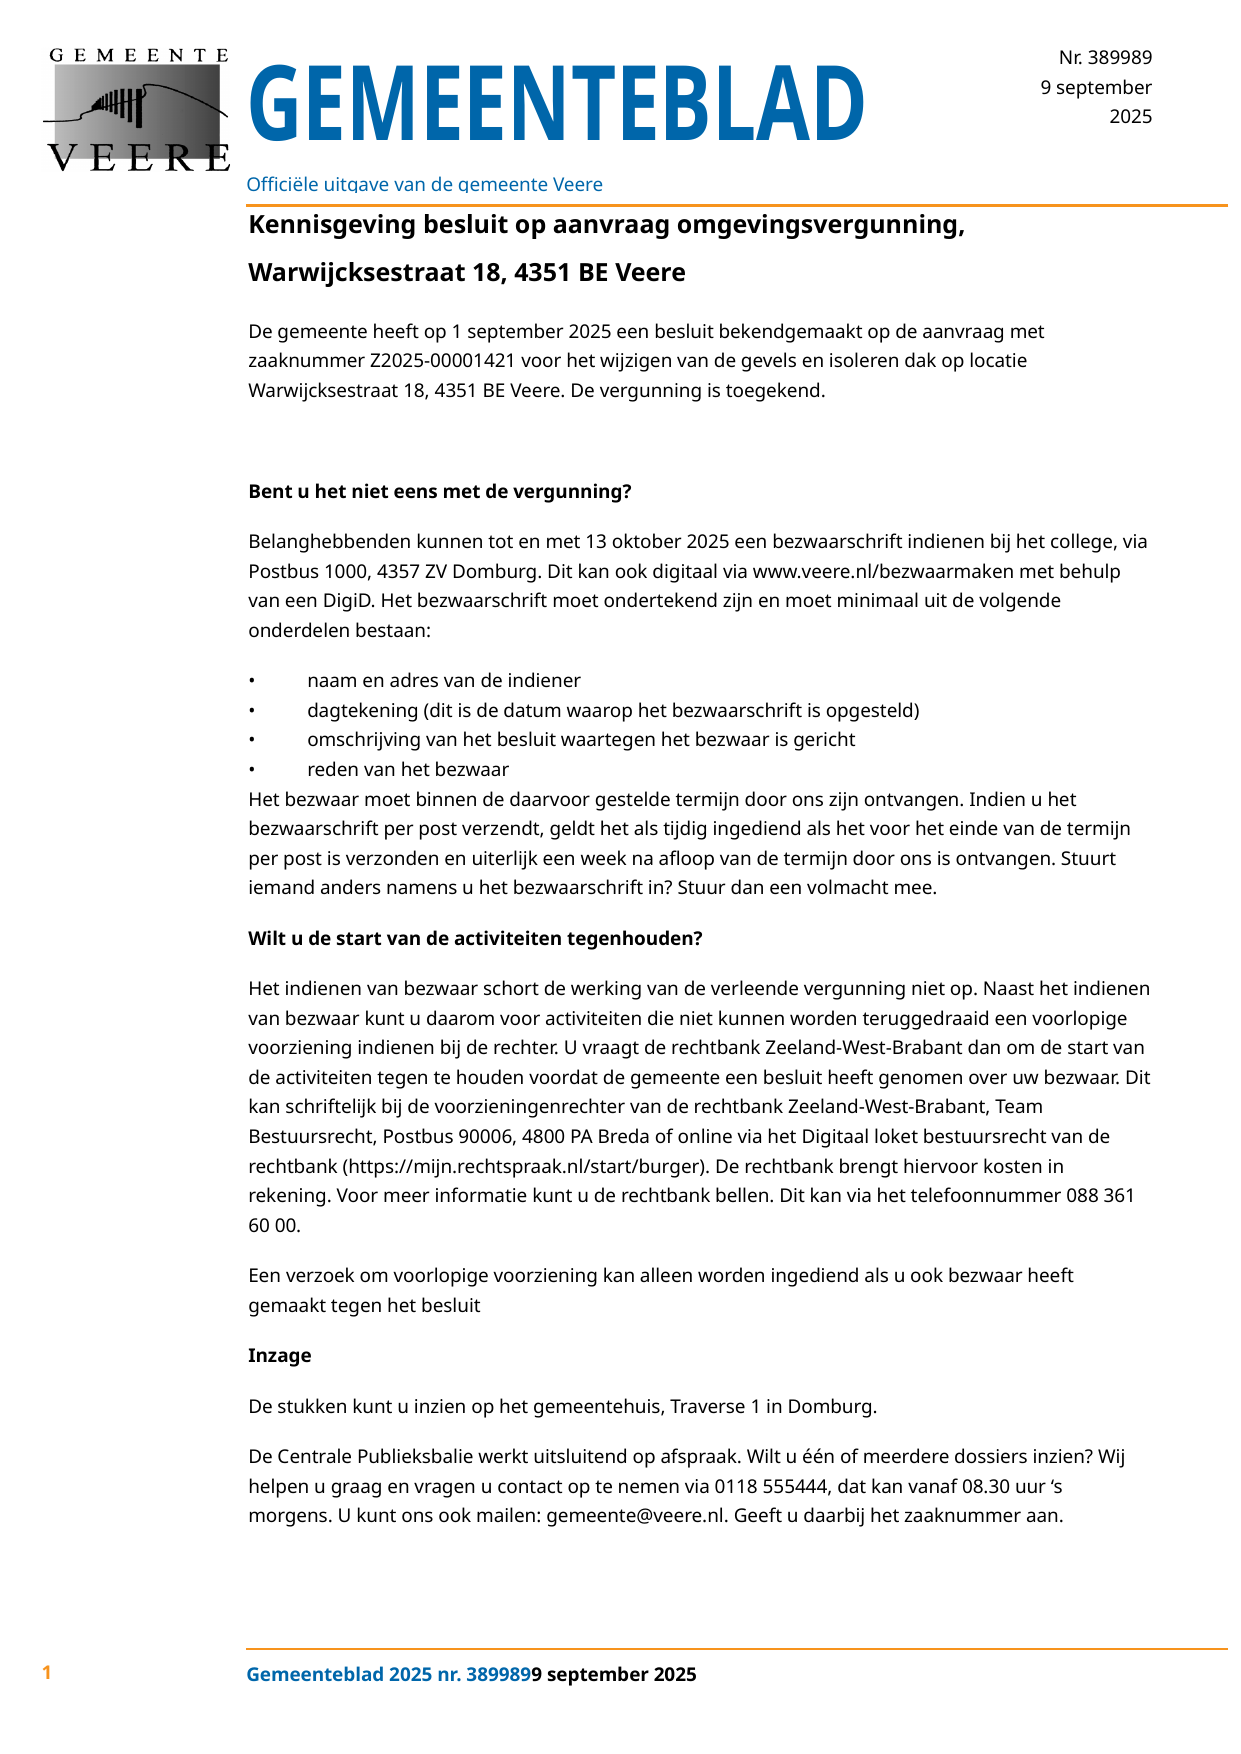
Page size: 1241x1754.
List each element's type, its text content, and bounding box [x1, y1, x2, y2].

text Het indienen van bezwaar schort de werking van de verleende vergunning niet op. Naast het indienen van bezwaar kunt u daarom voor activiteiten die niet kunnen worden teruggedraaid een voorlopige voorziening indienen bij de rechter. U vraagt de rechtbank Zeeland-West-Brabant dan om de start van de activiteiten tegen te houden voordat de gemeente een besluit heeft genomen over uw bezwaar. Dit kan schriftelijk bij de voorzieningenrechter van de rechtbank Zeeland-West-Brabant, Team Bestuursrecht, Postbus 90006, 4800 PA Breda of online via het Digitaal loket bestuursrecht van de rechtbank (https://mijn.rechtspraak.nl/start/burger). De rechtbank brengt hiervoor kosten in rekening. Voor meer informatie kunt u de rechtbank bellen. Dit kan via het telefoonnummer 088 361 60 00. [248, 975, 1152, 1238]
list dagtekening (dit is de datum waarop het bezwaarschrift is opgesteld) [248, 697, 1152, 723]
text Een verzoek om voorlopige voorziening kan alleen worden ingediend als u ook bezwaar heeft gemaakt tegen het besluit [248, 1262, 1152, 1318]
list naam en adres van de indiener [248, 667, 1152, 693]
list reden van het bezwaar [248, 756, 1152, 782]
list omschrijving van het besluit waartegen het bezwaar is gericht [248, 727, 1152, 752]
text De stukken kunt u inzien op het gemeentehuis, Traverse 1 in Domburg. [248, 1393, 1152, 1419]
text Bent u het niet eens met de vergunning? [248, 478, 1152, 504]
picture [41, 47, 231, 172]
text De Centrale Publieksbalie werkt uitsluitend op afspraak. Wilt u één of meerdere dossiers inzien? Wij helpen u graag en vragen u contact op te nemen via 0118 555444, dat kan vanaf 08.30 uur ‘s morgens. U kunt ons ook mailen: gemeente@veere.nl. Geeft u daarbij het zaaknummer aan. [248, 1443, 1152, 1528]
text De gemeente heeft op 1 september 2025 een besluit bekendgemaakt op de aanvraag met zaaknummer Z2025-00001421 voor het wijzigen van de gevels en isoleren dak op locatie Warwijcksestraat 18, 4351 BE Veere. De vergunning is toegekend. [248, 318, 1152, 403]
text Belanghebbenden kunnen tot en met 13 oktober 2025 een bezwaarschrift indienen bij het college, via Postbus 1000, 4357 ZV Domburg. Dit kan ook digitaal via www.veere.nl/bezwaarmaken met behulp van een DigiD. Het bezwaarschrift moet ondertekend zijn en moet minimaal uit de volgende onderdelen bestaan: [248, 528, 1152, 643]
text Het bezwaar moet binnen de daarvoor gestelde termijn door ons zijn ontvangen. Indien u het bezwaarschrift per post verzendt, geldt het als tijdig ingediend als het voor het einde van de termijn per post is verzonden en uiterlijk een week na afloop van de termijn door ons is ontvangen. Stuurt iemand anders namens u het bezwaarschrift in? Stuur dan een volmacht mee. [248, 786, 1152, 900]
text Inzage [248, 1342, 1152, 1368]
text Wilt u de start van de activiteiten tegenhouden? [248, 925, 1152, 951]
text Kennisgeving besluit op aanvraag omgevingsvergunning, Warwijcksestraat 18, 4351 BE Veere [248, 207, 1152, 288]
